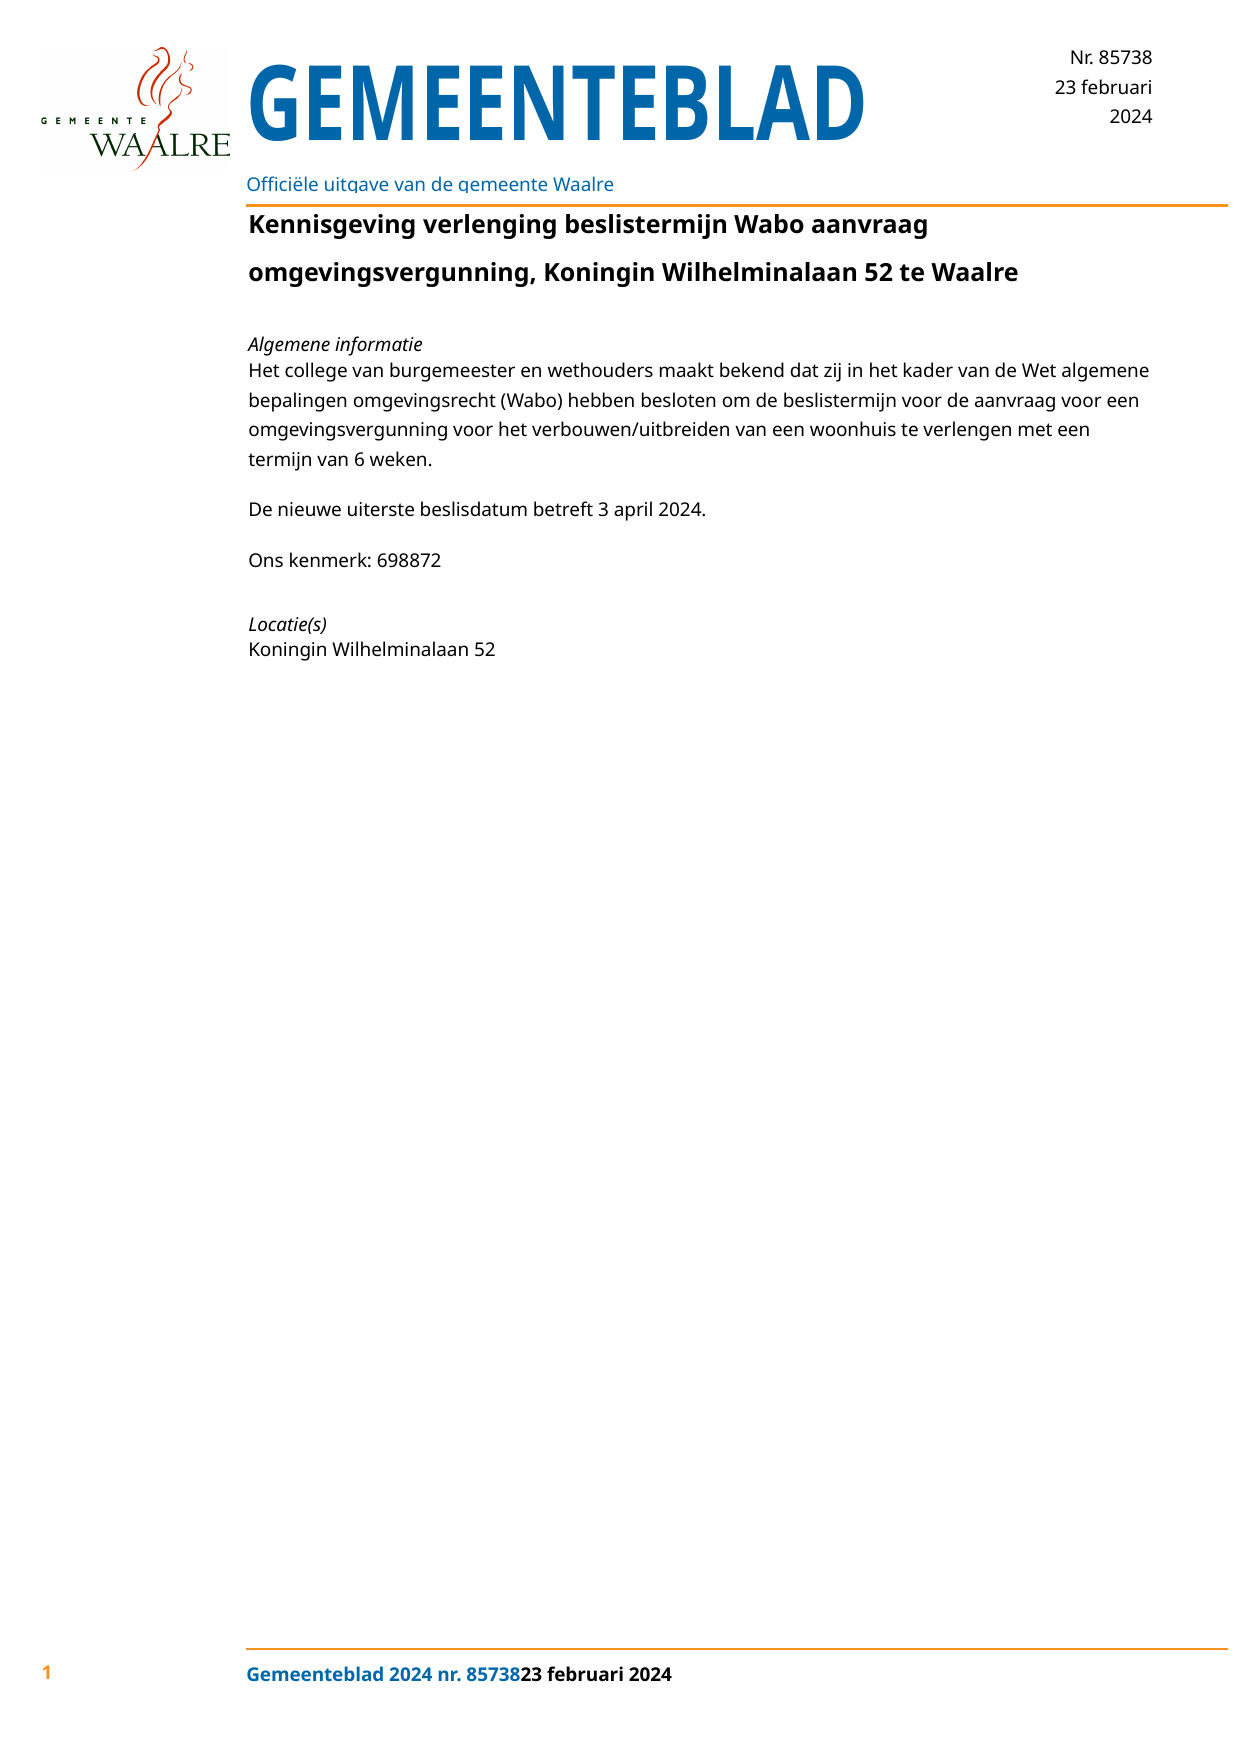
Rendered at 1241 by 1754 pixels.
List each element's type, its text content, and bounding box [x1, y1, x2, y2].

text De nieuwe uiterste beslisdatum betreft 3 april 2024. [248, 496, 1152, 522]
text Koningin Wilhelminalaan 52 [248, 636, 1152, 662]
text Het college van burgemeester en wethouders maakt bekend dat zij in het kader van de Wet algemene bepalingen omgevingsrecht (Wabo) hebben besloten om de beslistermijn voor de aanvraag voor een omgevingsvergunning voor het verbouwen/uitbreiden van een woonhuis te verlengen met een termijn van 6 weken. [248, 357, 1152, 472]
text Kennisgeving verlenging beslistermijn Wabo aanvraag omgevingsvergunning, Koningin Wilhelminalaan 52 te Waalre [248, 207, 1152, 288]
text Locatie(s) [248, 611, 1152, 636]
picture [41, 47, 231, 172]
text Ons kenmerk: 698872 [248, 547, 1152, 572]
text Algemene informatie [248, 331, 1152, 357]
